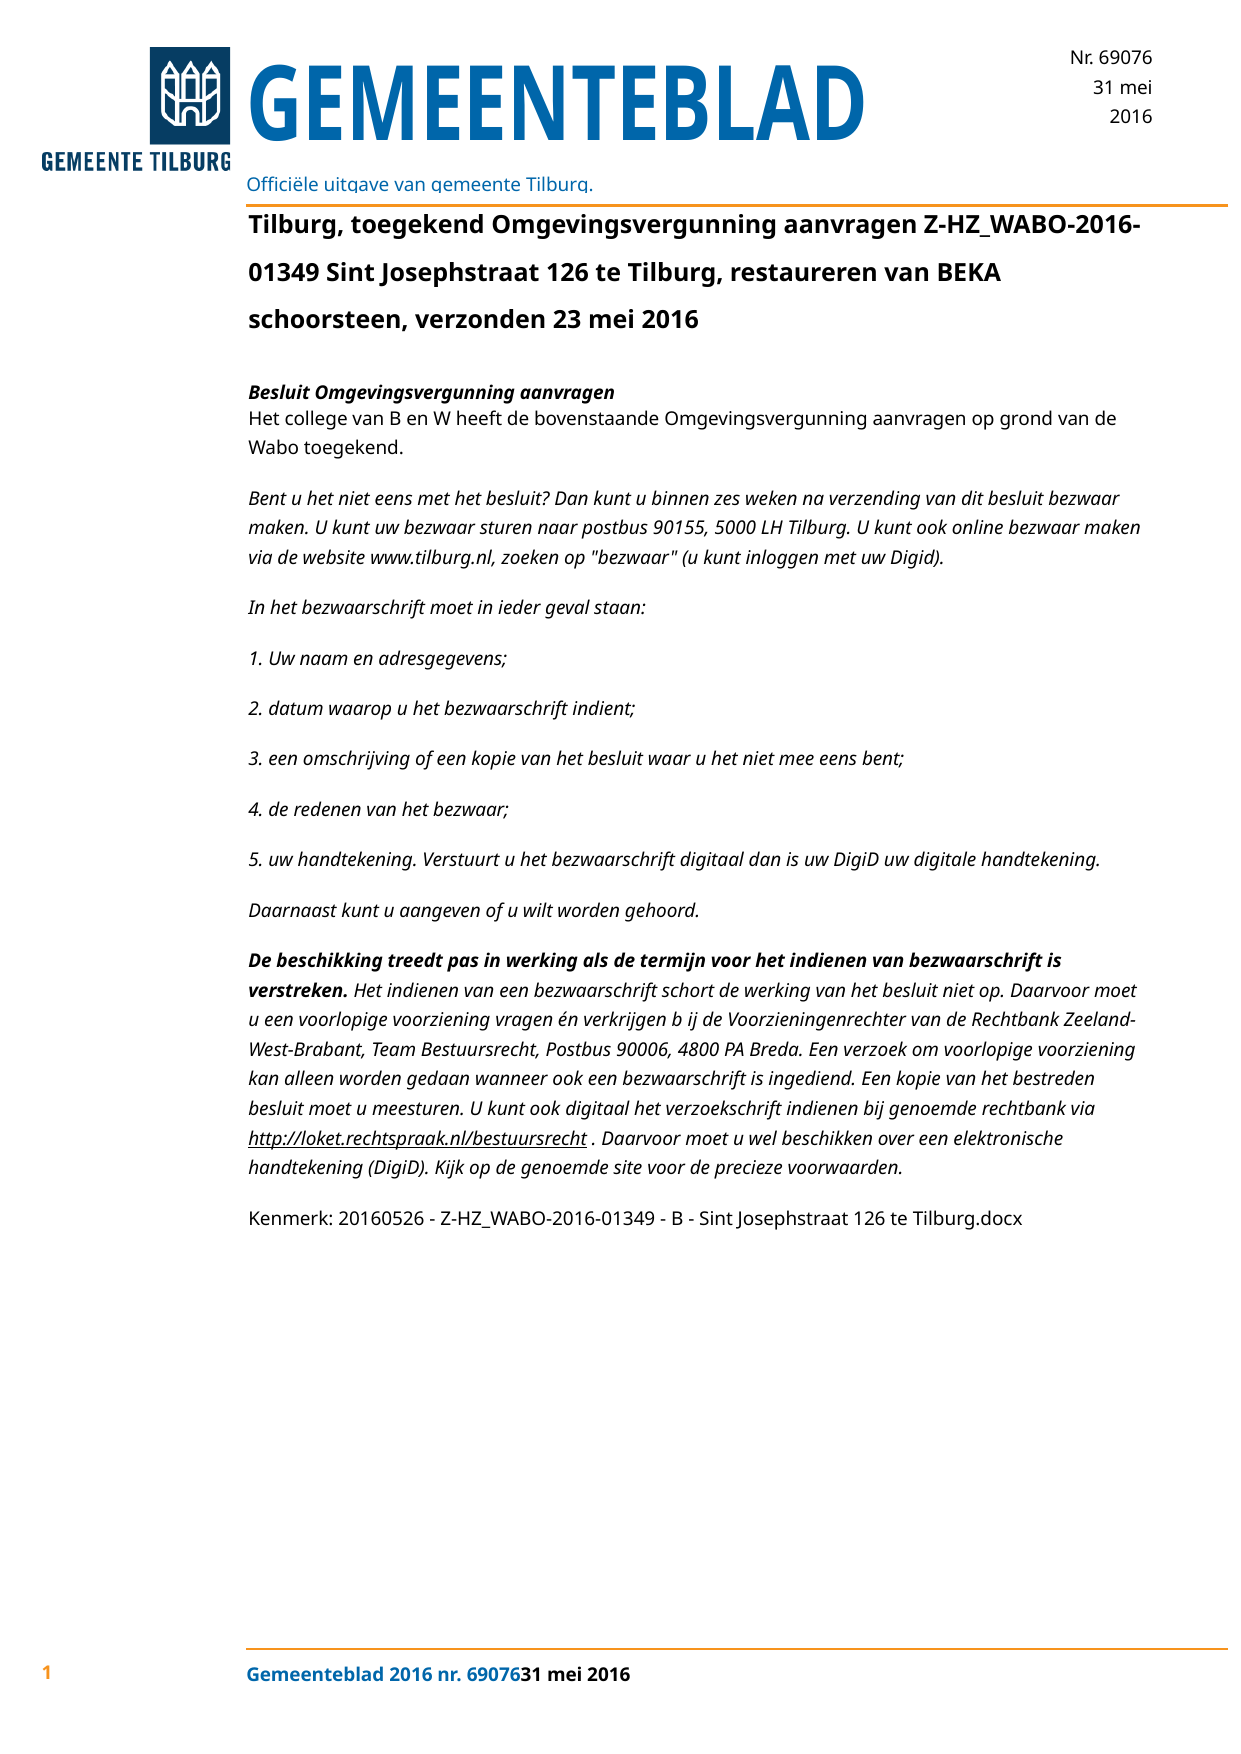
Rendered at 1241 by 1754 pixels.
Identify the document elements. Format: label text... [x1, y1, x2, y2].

text 1. Uw naam en adresgegevens; [248, 645, 1152, 671]
text Daarnaast kunt u aangeven of u wilt worden gehoord. [248, 897, 1152, 923]
text 3. een omschrijving of een kopie van het besluit waar u het niet mee eens bent; [248, 746, 1152, 771]
text Bent u het niet eens met het besluit? Dan kunt u binnen zes weken na verzending van dit besluit bezwaar maken. U kunt uw bezwaar sturen naar postbus 90155, 5000 LH Tilburg. U kunt ook online bezwaar maken via de website www.tilburg.nl, zoeken op "bezwaar" (u kunt inloggen met uw Digid). [248, 485, 1152, 570]
text Het college van B en W heeft de bovenstaande Omgevingsvergunning aanvragen op grond van de Wabo toegekend. [248, 405, 1152, 460]
text Tilburg, toegekend Omgevingsvergunning aanvragen Z-HZ_WABO-2016-01349 Sint Josephstraat 126 te Tilburg, restaureren van BEKA schoorsteen, verzonden 23 mei 2016 [248, 207, 1152, 336]
text Besluit Omgevingsvergunning aanvragen [248, 379, 1152, 405]
text Kenmerk: 20160526 - Z-HZ_WABO-2016-01349 - B - Sint Josephstraat 126 te Tilburg.docx [248, 1205, 1152, 1231]
text 2. datum waarop u het bezwaarschrift indient; [248, 695, 1152, 721]
text De beschikking treedt pas in werking als de termijn voor het indienen van bezwaarschrift is verstreken. Het indienen van een bezwaarschrift schort de werking van het besluit niet op. Daarvoor moet u een voorlopige voorziening vragen én verkrijgen b ij de Voorzieningenrechter van de Rechtbank Zeeland-West-Brabant, Team Bestuursrecht, Postbus 90006, 4800 PA Breda. Een verzoek om voorlopige voorziening kan alleen worden gedaan wanneer ook een bezwaarschrift is ingediend. Een kopie van het bestreden besluit moet u meesturen. U kunt ook digitaal het verzoekschrift indienen bij genoemde rechtbank via http://loket.rechtspraak.nl/bestuursrecht . Daarvoor moet u wel beschikken over een elektronische handtekening (DigiD). Kijk op de genoemde site voor de precieze voorwaarden. [248, 947, 1152, 1180]
text In het bezwaarschrift moet in ieder geval staan: [248, 594, 1152, 620]
picture [41, 47, 231, 172]
text 5. uw handtekening. Verstuurt u het bezwaarschrift digitaal dan is uw DigiD uw digitale handtekening. [248, 846, 1152, 872]
text 4. de redenen van het bezwaar; [248, 796, 1152, 822]
